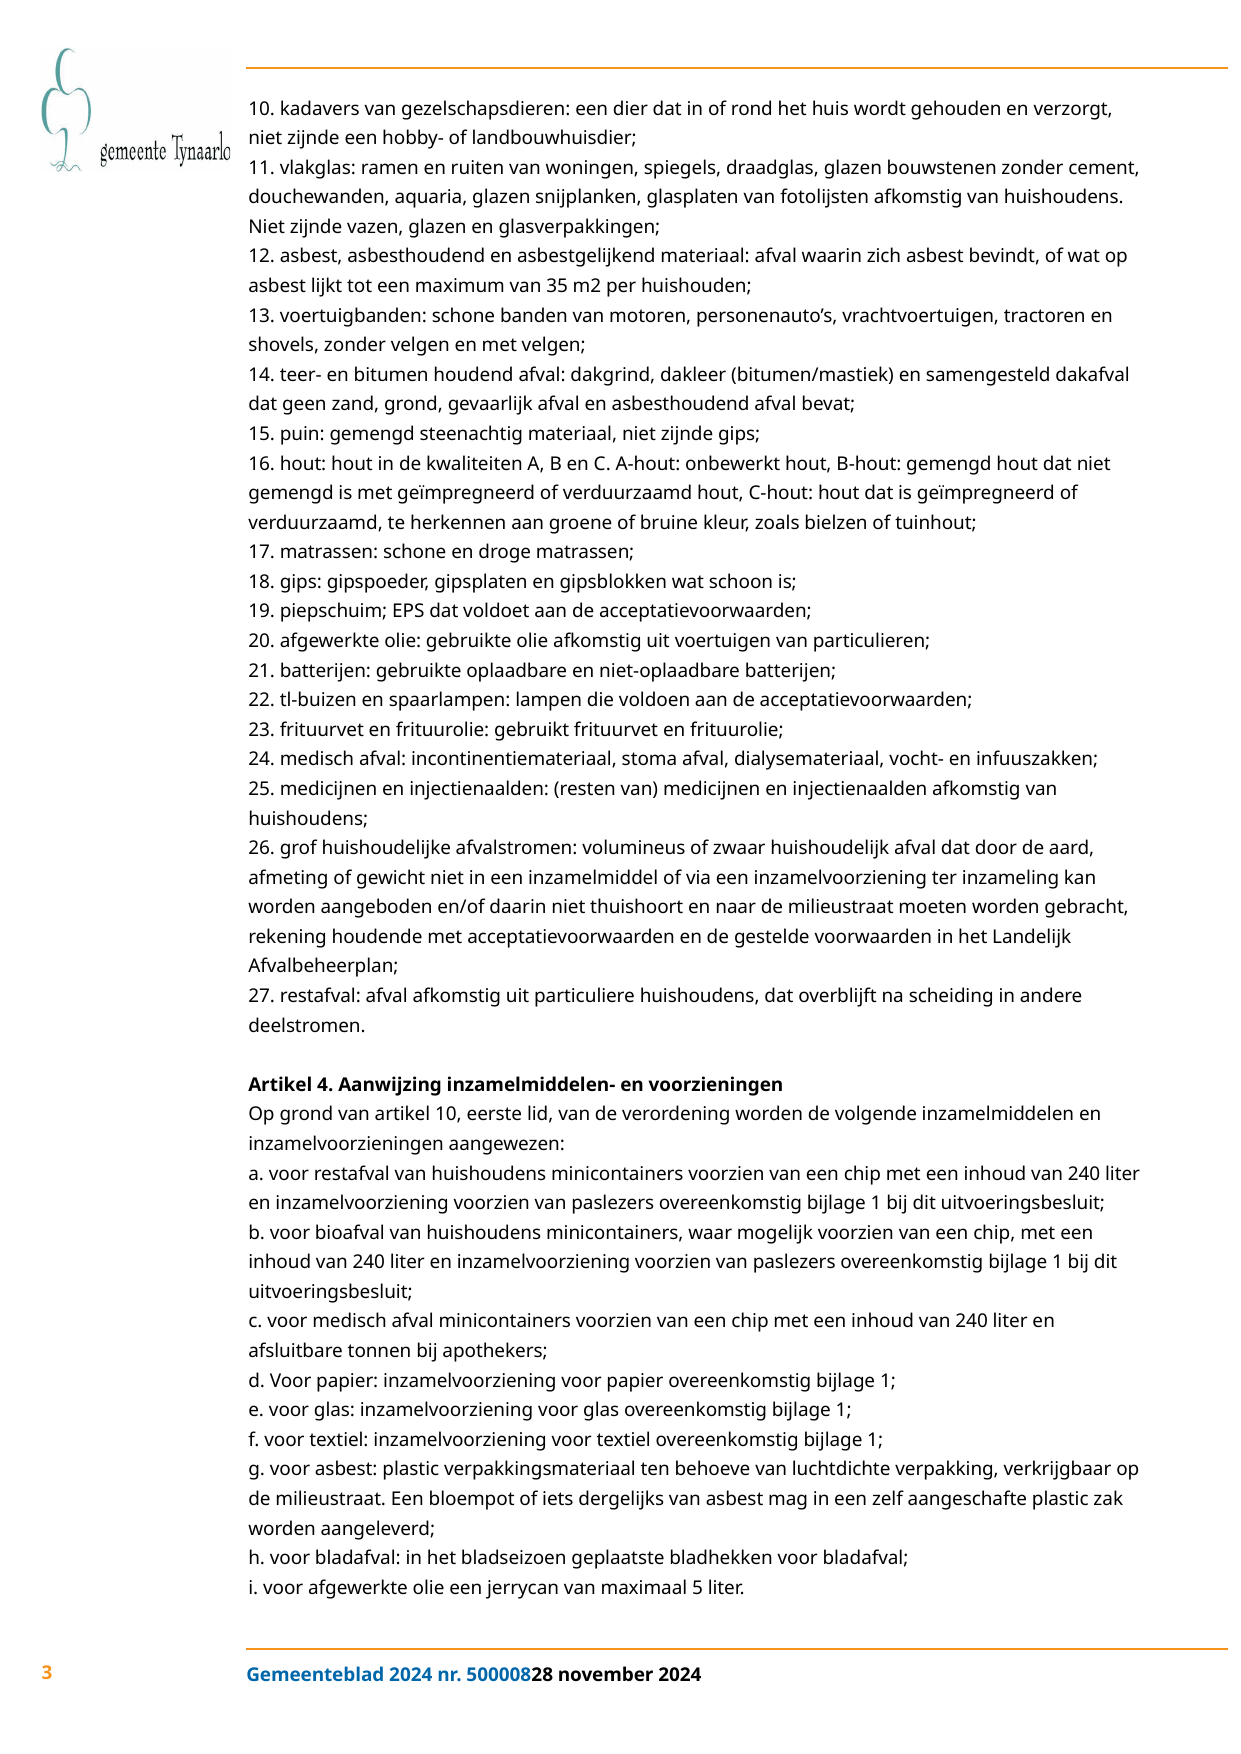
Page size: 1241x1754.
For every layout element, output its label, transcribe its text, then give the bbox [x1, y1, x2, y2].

text e. voor glas: inzamelvoorziening voor glas overeenkomstig bijlage 1; [248, 1396, 1152, 1422]
text 22. tl-buizen en spaarlampen: lampen die voldoen aan de acceptatievoorwaarden; [248, 686, 1152, 712]
text Artikel 4. Aanwijzing inzamelmiddelen- en voorzieningen [248, 1071, 1152, 1097]
text 24. medisch afval: incontinentiemateriaal, stoma afval, dialysemateriaal, vocht- en infuuszakken; [248, 746, 1152, 771]
picture [41, 47, 231, 172]
text d. Voor papier: inzamelvoorziening voor papier overeenkomstig bijlage 1; [248, 1367, 1152, 1393]
text 26. grof huishoudelijke afvalstromen: volumineus of zwaar huishoudelijk afval dat door de aard, afmeting of gewicht niet in een inzamelmiddel of via een inzamelvoorziening ter inzameling kan worden aangeboden en/of daarin niet thuishoort en naar de milieustraat moeten worden gebracht, rekening houdende met acceptatievoorwaarden en de gestelde voorwaarden in het Landelijk Afvalbeheerplan; [248, 834, 1152, 978]
text i. voor afgewerkte olie een jerrycan van maximaal 5 liter. [248, 1574, 1152, 1600]
text 16. hout: hout in de kwaliteiten A, B en C. A-hout: onbewerkt hout, B-hout: gemengd hout dat niet gemengd is met geïmpregneerd of verduurzaamd hout, C-hout: hout dat is geïmpregneerd of verduurzaamd, te herkennen aan groene of bruine kleur, zoals bielzen of tuinhout; [248, 450, 1152, 535]
text 20. afgewerkte olie: gebruikte olie afkomstig uit voertuigen van particulieren; [248, 627, 1152, 653]
text 25. medicijnen en injectienaalden: (resten van) medicijnen en injectienaalden afkomstig van huishoudens; [248, 775, 1152, 831]
text 11. vlakglas: ramen en ruiten van woningen, spiegels, draadglas, glazen bouwstenen zonder cement, douchewanden, aquaria, glazen snijplanken, glasplaten van fotolijsten afkomstig van huishoudens. Niet zijnde vazen, glazen en glasverpakkingen; [248, 154, 1152, 239]
text a. voor restafval van huishoudens minicontainers voorzien van een chip met een inhoud van 240 liter en inzamelvoorziening voorzien van paslezers overeenkomstig bijlage 1 bij dit uitvoeringsbesluit; [248, 1160, 1152, 1215]
text 18. gips: gipspoeder, gipsplaten en gipsblokken wat schoon is; [248, 568, 1152, 594]
text 23. frituurvet en frituurolie: gebruikt frituurvet en frituurolie; [248, 716, 1152, 742]
text 21. batterijen: gebruikte oplaadbare en niet-oplaadbare batterijen; [248, 657, 1152, 683]
text g. voor asbest: plastic verpakkingsmateriaal ten behoeve van luchtdichte verpakking, verkrijgbaar op de milieustraat. Een bloempot of iets dergelijks van asbest mag in een zelf aangeschafte plastic zak worden aangeleverd; [248, 1456, 1152, 1541]
text 12. asbest, asbesthoudend en asbestgelijkend materiaal: afval waarin zich asbest bevindt, of wat op asbest lijkt tot een maximum van 35 m2 per huishouden; [248, 243, 1152, 298]
text c. voor medisch afval minicontainers voorzien van een chip met een inhoud van 240 liter en afsluitbare tonnen bij apothekers; [248, 1308, 1152, 1363]
text 14. teer- en bitumen houdend afval: dakgrind, dakleer (bitumen/mastiek) en samengesteld dakafval dat geen zand, grond, gevaarlijk afval en asbesthoudend afval bevat; [248, 361, 1152, 416]
text 13. voertuigbanden: schone banden van motoren, personenauto’s, vrachtvoertuigen, tractoren en shovels, zonder velgen en met velgen; [248, 302, 1152, 357]
text 15. puin: gemengd steenachtig materiaal, niet zijnde gips; [248, 420, 1152, 446]
text Op grond van artikel 10, eerste lid, van de verordening worden de volgende inzamelmiddelen en inzamelvoorzieningen aangewezen: [248, 1101, 1152, 1156]
text 17. matrassen: schone en droge matrassen; [248, 538, 1152, 564]
text h. voor bladafval: in het bladseizoen geplaatste bladhekken voor bladafval; [248, 1544, 1152, 1570]
text b. voor bioafval van huishoudens minicontainers, waar mogelijk voorzien van een chip, met een inhoud van 240 liter en inzamelvoorziening voorzien van paslezers overeenkomstig bijlage 1 bij dit uitvoeringsbesluit; [248, 1219, 1152, 1304]
text 10. kadavers van gezelschapsdieren: een dier dat in of rond het huis wordt gehouden en verzorgt, niet zijnde een hobby- of landbouwhuisdier; [248, 95, 1152, 150]
text 19. piepschuim; EPS dat voldoet aan de acceptatievoorwaarden; [248, 598, 1152, 623]
text f. voor textiel: inzamelvoorziening voor textiel overeenkomstig bijlage 1; [248, 1426, 1152, 1452]
text 27. restafval: afval afkomstig uit particuliere huishoudens, dat overblijft na scheiding in andere deelstromen. [248, 982, 1152, 1038]
